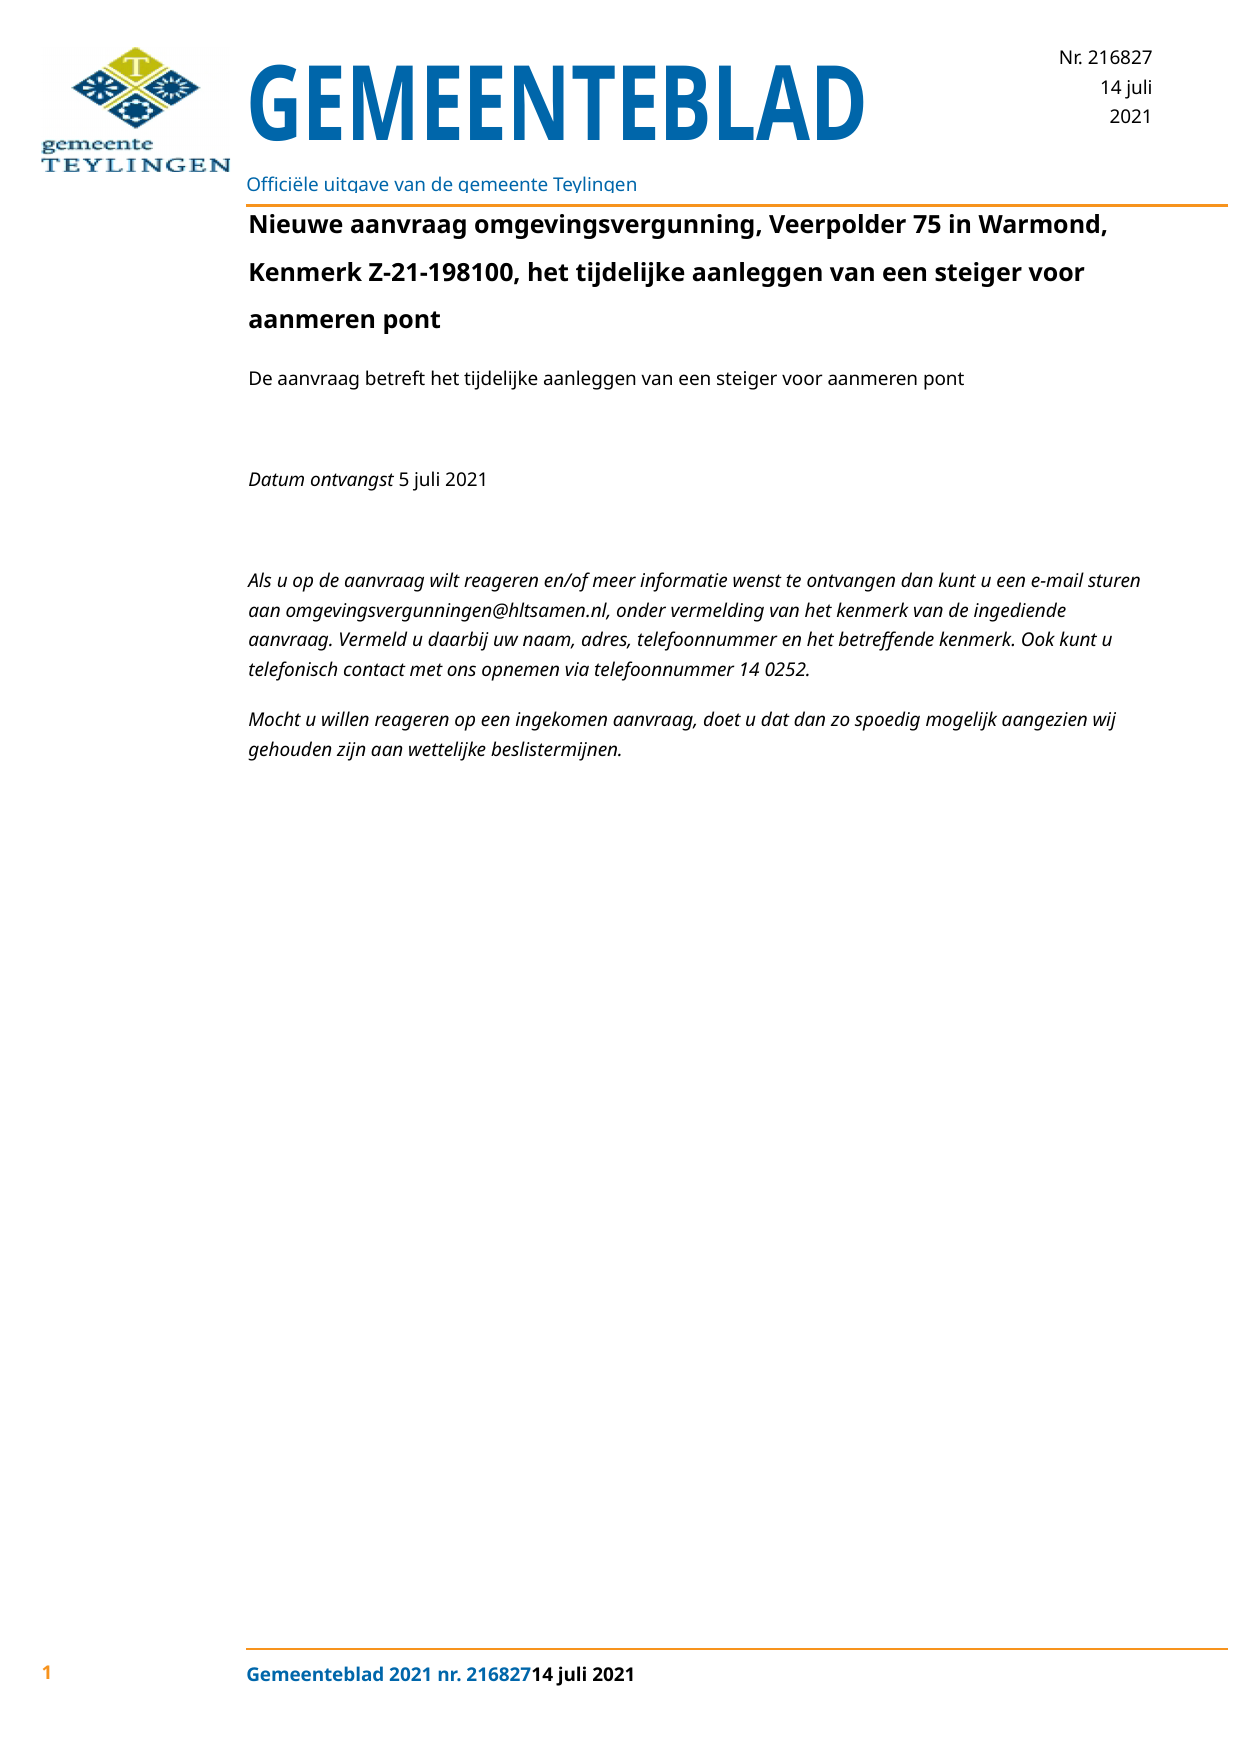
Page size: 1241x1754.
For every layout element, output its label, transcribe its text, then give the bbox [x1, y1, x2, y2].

text Mocht u willen reageren op een ingekomen aanvraag, doet u dat dan zo spoedig mogelijk aangezien wij gehouden zijn aan wettelijke beslistermijnen. [248, 706, 1152, 762]
text Als u op de aanvraag wilt reageren en/of meer informatie wenst te ontvangen dan kunt u een e-mail sturen aan omgevingsvergunningen@hltsamen.nl, onder vermelding van het kenmerk van de ingediende aanvraag. Vermeld u daarbij uw naam, adres, telefoonnummer en het betreffende kenmerk. Ook kunt u telefonisch contact met ons opnemen via telefoonnummer 14 0252. [248, 567, 1152, 682]
text Datum ontvangst 5 juli 2021 [248, 466, 1152, 492]
text Nieuwe aanvraag omgevingsvergunning, Veerpolder 75 in Warmond, Kenmerk Z-21-198100, het tijdelijke aanleggen van een steiger voor aanmeren pont [248, 207, 1152, 336]
text De aanvraag betreft het tijdelijke aanleggen van een steiger voor aanmeren pont [248, 366, 1152, 391]
picture [41, 47, 231, 172]
